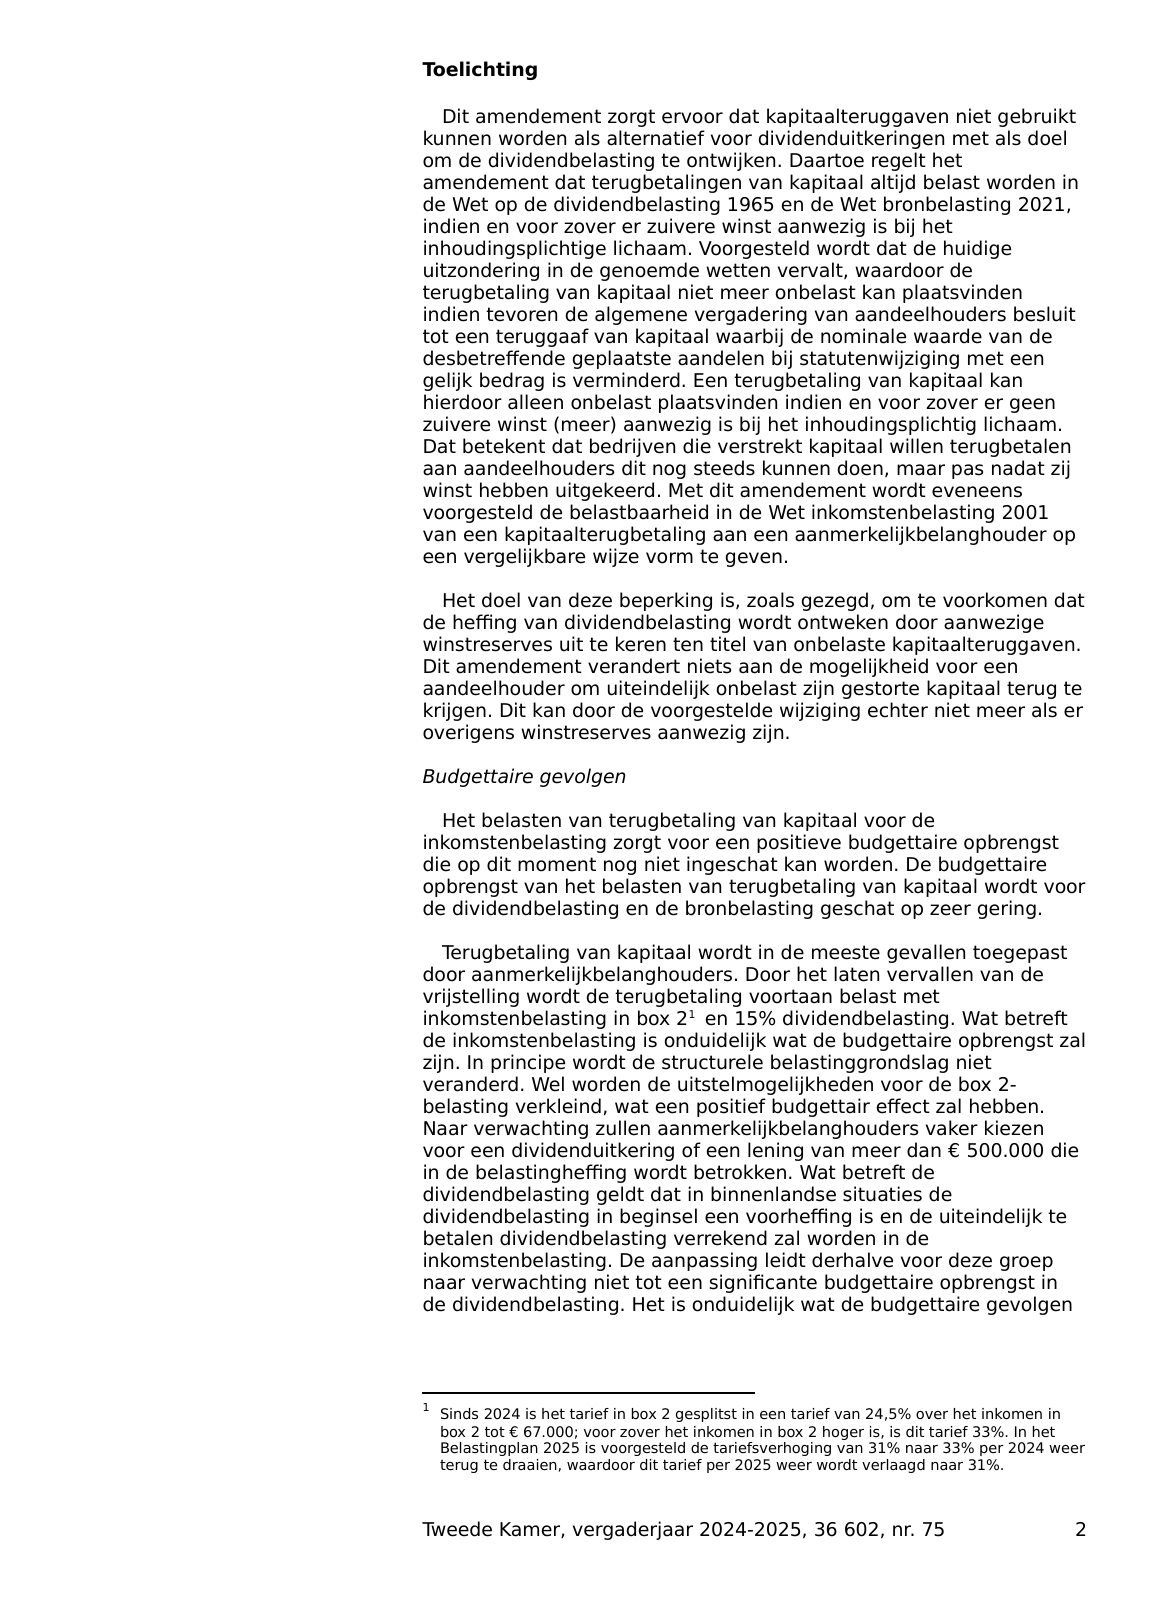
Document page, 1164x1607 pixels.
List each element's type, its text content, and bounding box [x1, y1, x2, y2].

subtitle Budgettaire gevolgen [422, 766, 1087, 788]
text Het doel van deze beperking is, zoals gezegd, om te voorkomen dat de heffing van dividendbelasting wordt ontweken door aanwezige winstreserves uit te keren ten titel van onbelaste kapitaalteruggaven. Dit amendement verandert niets aan de mogelijkheid voor een aandeelhouder om uiteindelijk onbelast zijn gestorte kapitaal terug te krijgen. Dit kan door de voorgestelde wijziging echter niet meer als er overigens winstreserves aanwezig zijn. [422, 590, 1087, 744]
subtitle Toelichting [422, 59, 1087, 81]
text Het belasten van terugbetaling van kapitaal voor de inkomstenbelasting zorgt voor een positieve budgettaire opbrengst die op dit moment nog niet ingeschat kan worden. De budgettaire opbrengst van het belasten van terugbetaling van kapitaal wordt voor de dividendbelasting en de bronbelasting geschat op zeer gering. [422, 810, 1087, 920]
text Terugbetaling van kapitaal wordt in de meeste gevallen toegepast door aanmerkelijkbelanghouders. Door het laten vervallen van de vrijstelling wordt de terugbetaling voortaan belast met inkomstenbelasting in box 2 en 15% dividendbelasting. Wat betreft de inkomstenbelasting is onduidelijk wat de budgettaire opbrengst zal zijn. In principe wordt de structurele belastinggrondslag niet veranderd. Wel worden de uitstelmogelijkheden voor de box 2-belasting verkleind, wat een positief budgettair effect zal hebben. Naar verwachting zullen aanmerkelijkbelanghouders vaker kiezen voor een dividenduitkering of een lening van meer dan € 500.000 die in de belastingheffing wordt betrokken. Wat betreft de dividendbelasting geldt dat in binnenlandse situaties de dividendbelasting in beginsel een voorheffing is en de uiteindelijk te betalen dividendbelasting verrekend zal worden in de inkomstenbelasting. De aanpassing leidt derhalve voor deze groep naar verwachting niet tot een significante budgettaire opbrengst in de dividendbelasting. Het is onduidelijk wat de budgettaire gevolgen [422, 942, 1087, 1316]
text Sinds 2024 is het tarief in box 2 gesplitst in een tarief van 24,5% over het inkomen in box 2 tot € 67.000; voor zover het inkomen in box 2 hoger is, is dit tarief 33%. In het Belastingplan 2025 is voorgesteld de tariefsverhoging van 31% naar 33% per 2024 weer terug te draaien, waardoor dit tarief per 2025 weer wordt verlaagd naar 31%. [422, 1402, 1087, 1474]
text Dit amendement zorgt ervoor dat kapitaalteruggaven niet gebruikt kunnen worden als alternatief voor dividenduitkeringen met als doel om de dividendbelasting te ontwijken. Daartoe regelt het amendement dat terugbetalingen van kapitaal altijd belast worden in de Wet op de dividendbelasting 1965 en de Wet bronbelasting 2021, indien en voor zover er zuivere winst aanwezig is bij het inhoudingsplichtige lichaam. Voorgesteld wordt dat de huidige uitzondering in de genoemde wetten vervalt, waardoor de terugbetaling van kapitaal niet meer onbelast kan plaatsvinden indien tevoren de algemene vergadering van aandeelhouders besluit tot een teruggaaf van kapitaal waarbij de nominale waarde van de desbetreffende geplaatste aandelen bij statutenwijziging met een gelijk bedrag is verminderd. Een terugbetaling van kapitaal kan hierdoor alleen onbelast plaatsvinden indien en voor zover er geen zuivere winst (meer) aanwezig is bij het inhoudingsplichtig lichaam. Dat betekent dat bedrijven die verstrekt kapitaal willen terugbetalen aan aandeelhouders dit nog steeds kunnen doen, maar pas nadat zij winst hebben uitgekeerd. Met dit amendement wordt eveneens voorgesteld de belastbaarheid in de Wet inkomstenbelasting 2001 van een kapitaalterugbetaling aan een aanmerkelijkbelanghouder op een vergelijkbare wijze vorm te geven. [422, 106, 1087, 568]
